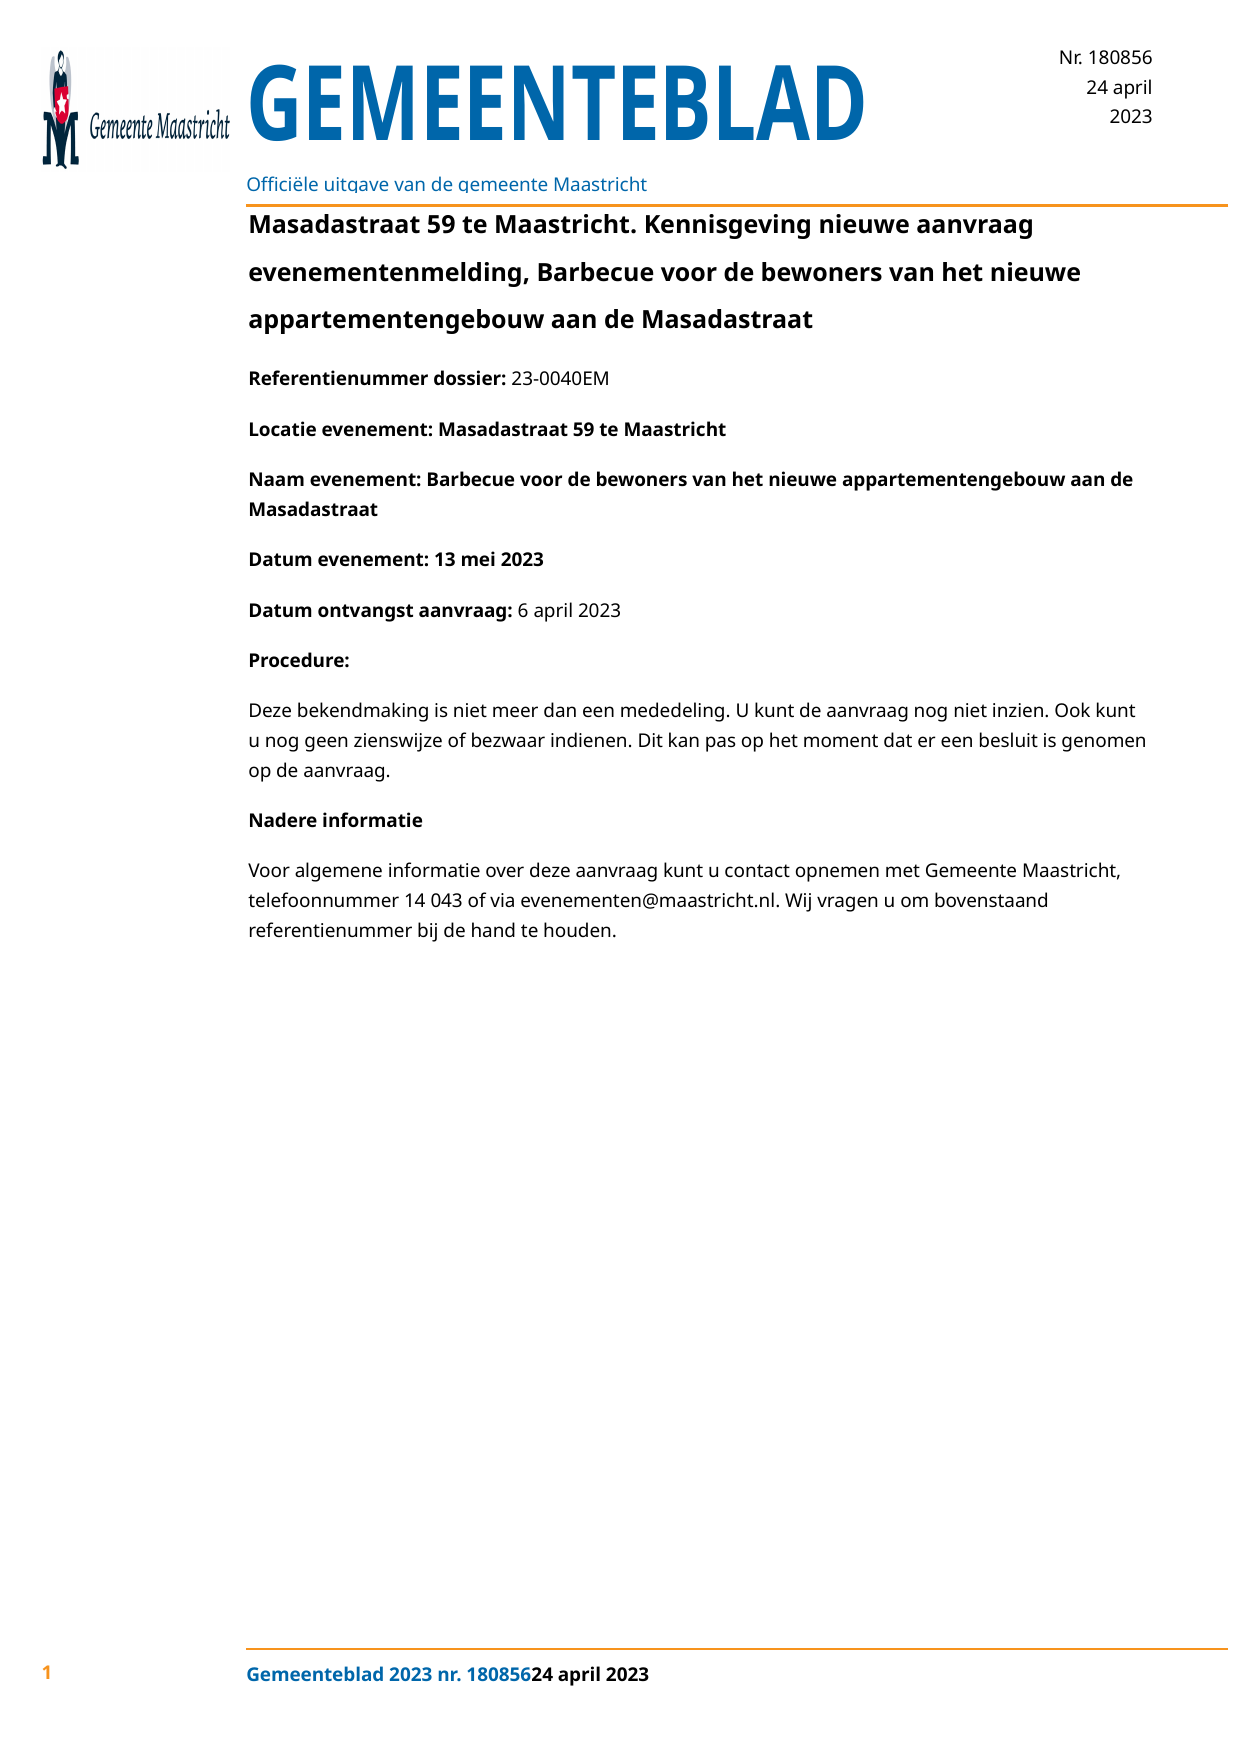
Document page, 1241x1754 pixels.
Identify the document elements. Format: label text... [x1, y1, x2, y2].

text Datum ontvangst aanvraag: 6 april 2023 [248, 597, 1152, 622]
text Locatie evenement: Masadastraat 59 te Maastricht [248, 416, 1152, 442]
text Naam evenement: Barbecue voor de bewoners van het nieuwe appartementengebouw aan de Masadastraat [248, 466, 1152, 522]
text Procedure: [248, 647, 1152, 673]
text Datum evenement: 13 mei 2023 [248, 546, 1152, 572]
text Referentienummer dossier: 23-0040EM [248, 366, 1152, 391]
text Nadere informatie [248, 807, 1152, 833]
picture [41, 47, 231, 172]
text Voor algemene informatie over deze aanvraag kunt u contact opnemen met Gemeente Maastricht, telefoonnummer 14 043 of via evenementen@maastricht.nl. Wij vragen u om bovenstaand referentienummer bij de hand te houden. [248, 858, 1152, 942]
text Masadastraat 59 te Maastricht. Kennisgeving nieuwe aanvraag evenementenmelding, Barbecue voor de bewoners van het nieuwe appartementengebouw aan de Masadastraat [248, 207, 1152, 336]
text Deze bekendmaking is niet meer dan een mededeling. U kunt de aanvraag nog niet inzien. Ook kunt u nog geen zienswijze of bezwaar indienen. Dit kan pas op het moment dat er een besluit is genomen op de aanvraag. [248, 698, 1152, 782]
